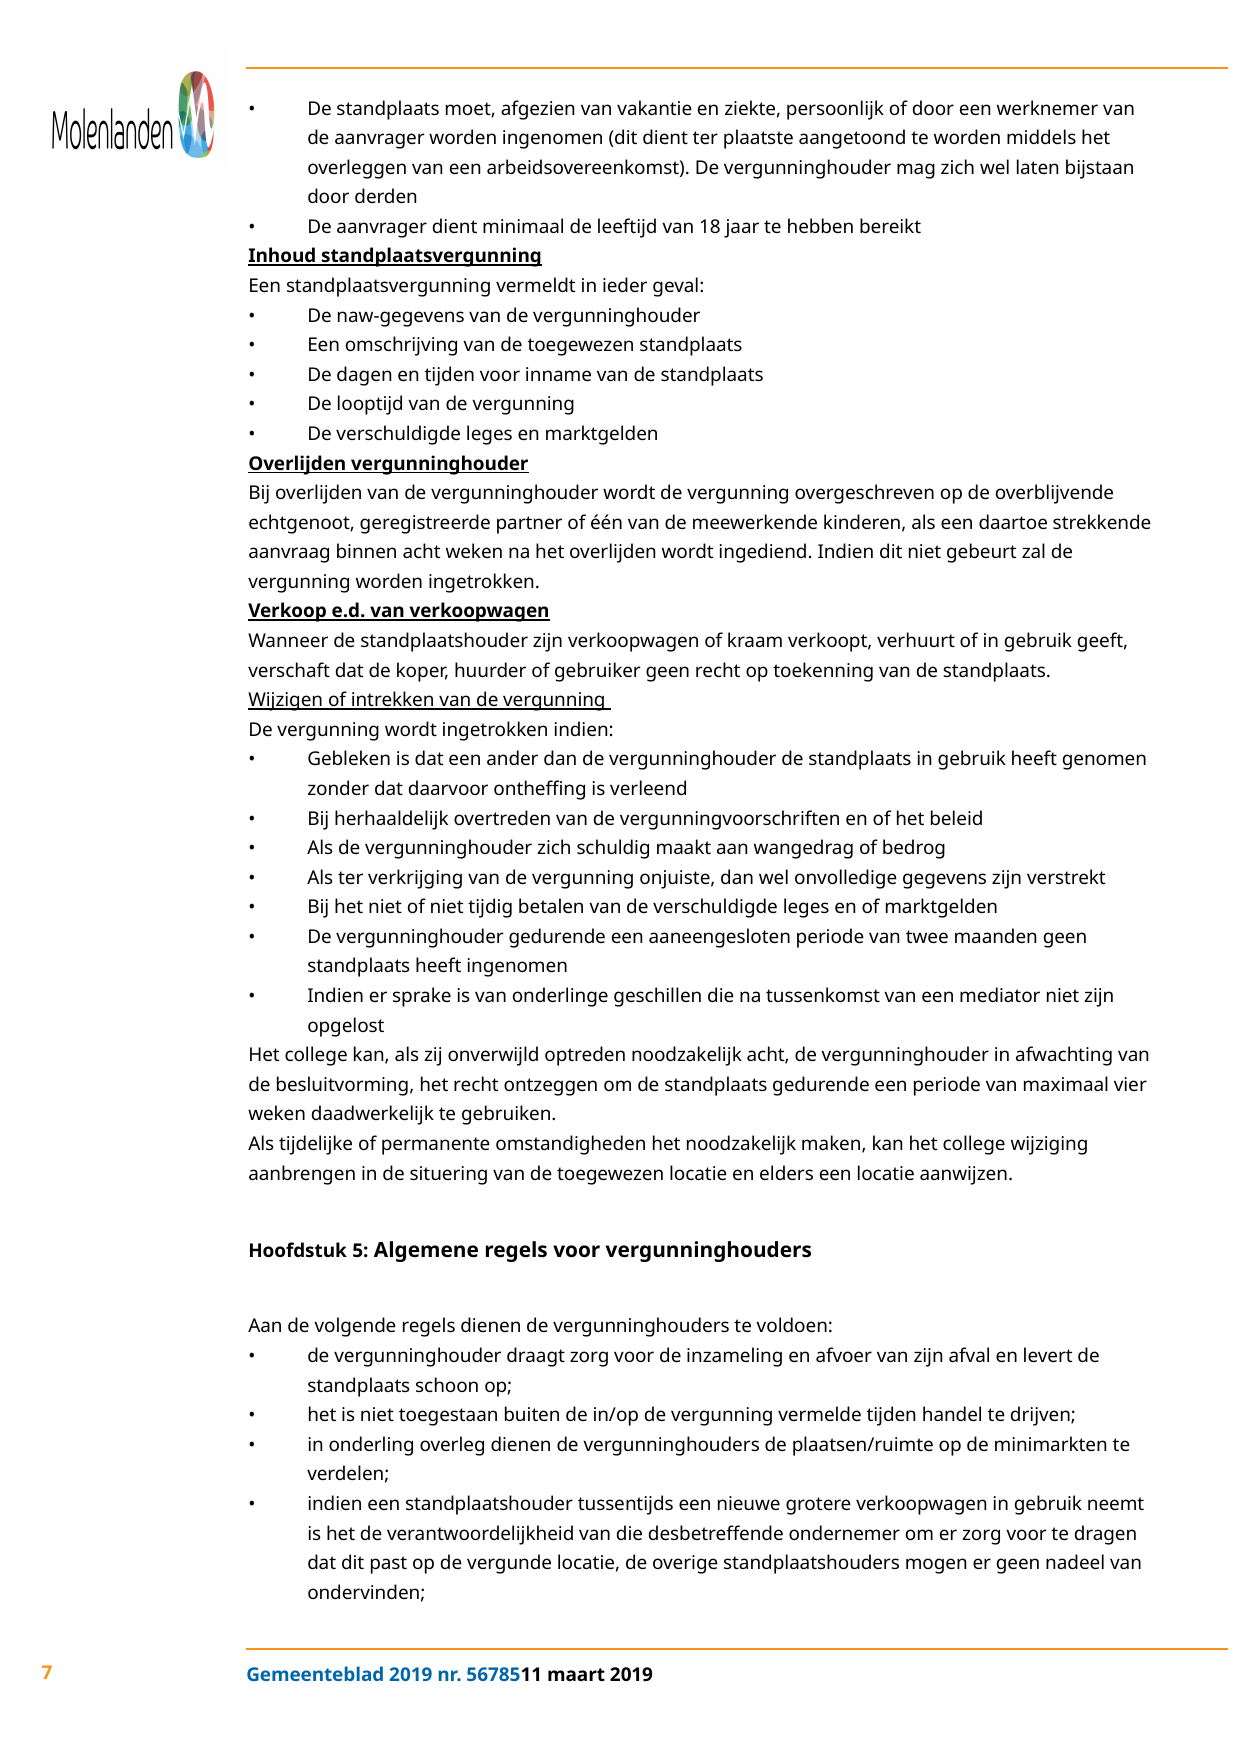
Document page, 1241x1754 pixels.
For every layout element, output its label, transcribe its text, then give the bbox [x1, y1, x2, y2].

list Bij het niet of niet tijdig betalen van de verschuldigde leges en of marktgelden [248, 893, 1152, 919]
list Bij herhaaldelijk overtreden van de vergunningvoorschriften en of het beleid [248, 805, 1152, 831]
list Als de vergunninghouder zich schuldig maakt aan wangedrag of bedrog [248, 834, 1152, 860]
text Wijzigen of intrekken van de vergunning [248, 686, 1152, 712]
text Overlijden vergunninghouder [248, 450, 1152, 476]
text Het college kan, als zij onverwijld optreden noodzakelijk acht, de vergunninghouder in afwachting van de besluitvorming, het recht ontzeggen om de standplaats gedurende een periode van maximaal vier weken daadwerkelijk te gebruiken. [248, 1041, 1152, 1126]
list De aanvrager dient minimaal de leeftijd van 18 jaar te hebben bereikt [248, 213, 1152, 239]
list De verschuldigde leges en marktgelden [248, 420, 1152, 446]
text Inhoud standplaatsvergunning [248, 243, 1152, 268]
list indien een standplaatshouder tussentijds een nieuwe grotere verkoopwagen in gebruik neemt is het de verantwoordelijkheid van die desbetreffende ondernemer om er zorg voor te dragen dat dit past op de vergunde locatie, de overige standplaatshouders mogen er geen nadeel van ondervinden; [248, 1490, 1152, 1605]
text De vergunning wordt ingetrokken indien: [248, 716, 1152, 742]
text Wanneer de standplaatshouder zijn verkoopwagen of kraam verkoopt, verhuurt of in gebruik geeft, verschaft dat de koper, huurder of gebruiker geen recht op toekenning van de standplaats. [248, 627, 1152, 683]
list De standplaats moet, afgezien van vakantie en ziekte, persoonlijk of door een werknemer van de aanvrager worden ingenomen (dit dient ter plaatste aangetoond te worden middels het overleggen van een arbeidsovereenkomst). De vergunninghouder mag zich wel laten bijstaan door derden [248, 95, 1152, 209]
text Hoofdstuk 5: Algemene regels voor vergunninghouders [248, 1235, 1152, 1263]
list in onderling overleg dienen de vergunninghouders de plaatsen/ruimte op de minimarkten te verdelen; [248, 1431, 1152, 1486]
text Verkoop e.d. van verkoopwagen [248, 598, 1152, 623]
text Bij overlijden van de vergunninghouder wordt de vergunning overgeschreven op de overblijvende echtgenoot, geregistreerde partner of één van de meewerkende kinderen, als een daartoe strekkende aanvraag binnen acht weken na het overlijden wordt ingediend. Indien dit niet gebeurt zal de vergunning worden ingetrokken. [248, 479, 1152, 594]
list Een omschrijving van de toegewezen standplaats [248, 331, 1152, 357]
list Gebleken is dat een ander dan de vergunninghouder de standplaats in gebruik heeft genomen zonder dat daarvoor ontheffing is verleend [248, 746, 1152, 801]
list De dagen en tijden voor inname van de standplaats [248, 361, 1152, 387]
text Als tijdelijke of permanente omstandigheden het noodzakelijk maken, kan het college wijziging aanbrengen in de situering van de toegewezen locatie en elders een locatie aanwijzen. [248, 1130, 1152, 1186]
list de vergunninghouder draagt zorg voor de inzameling en afvoer van zijn afval en levert de standplaats schoon op; [248, 1342, 1152, 1398]
list De looptijd van de vergunning [248, 391, 1152, 416]
list De vergunninghouder gedurende een aaneengesloten periode van twee maanden geen standplaats heeft ingenomen [248, 923, 1152, 978]
picture [41, 47, 231, 172]
list De naw-gegevens van de vergunninghouder [248, 302, 1152, 328]
text Een standplaatsvergunning vermeldt in ieder geval: [248, 272, 1152, 298]
text Aan de volgende regels dienen de vergunninghouders te voldoen: [248, 1313, 1152, 1338]
list het is niet toegestaan buiten de in/op de vergunning vermelde tijden handel te drijven; [248, 1401, 1152, 1427]
list Indien er sprake is van onderlinge geschillen die na tussenkomst van een mediator niet zijn opgelost [248, 982, 1152, 1038]
list Als ter verkrijging van de vergunning onjuiste, dan wel onvolledige gegevens zijn verstrekt [248, 864, 1152, 890]
